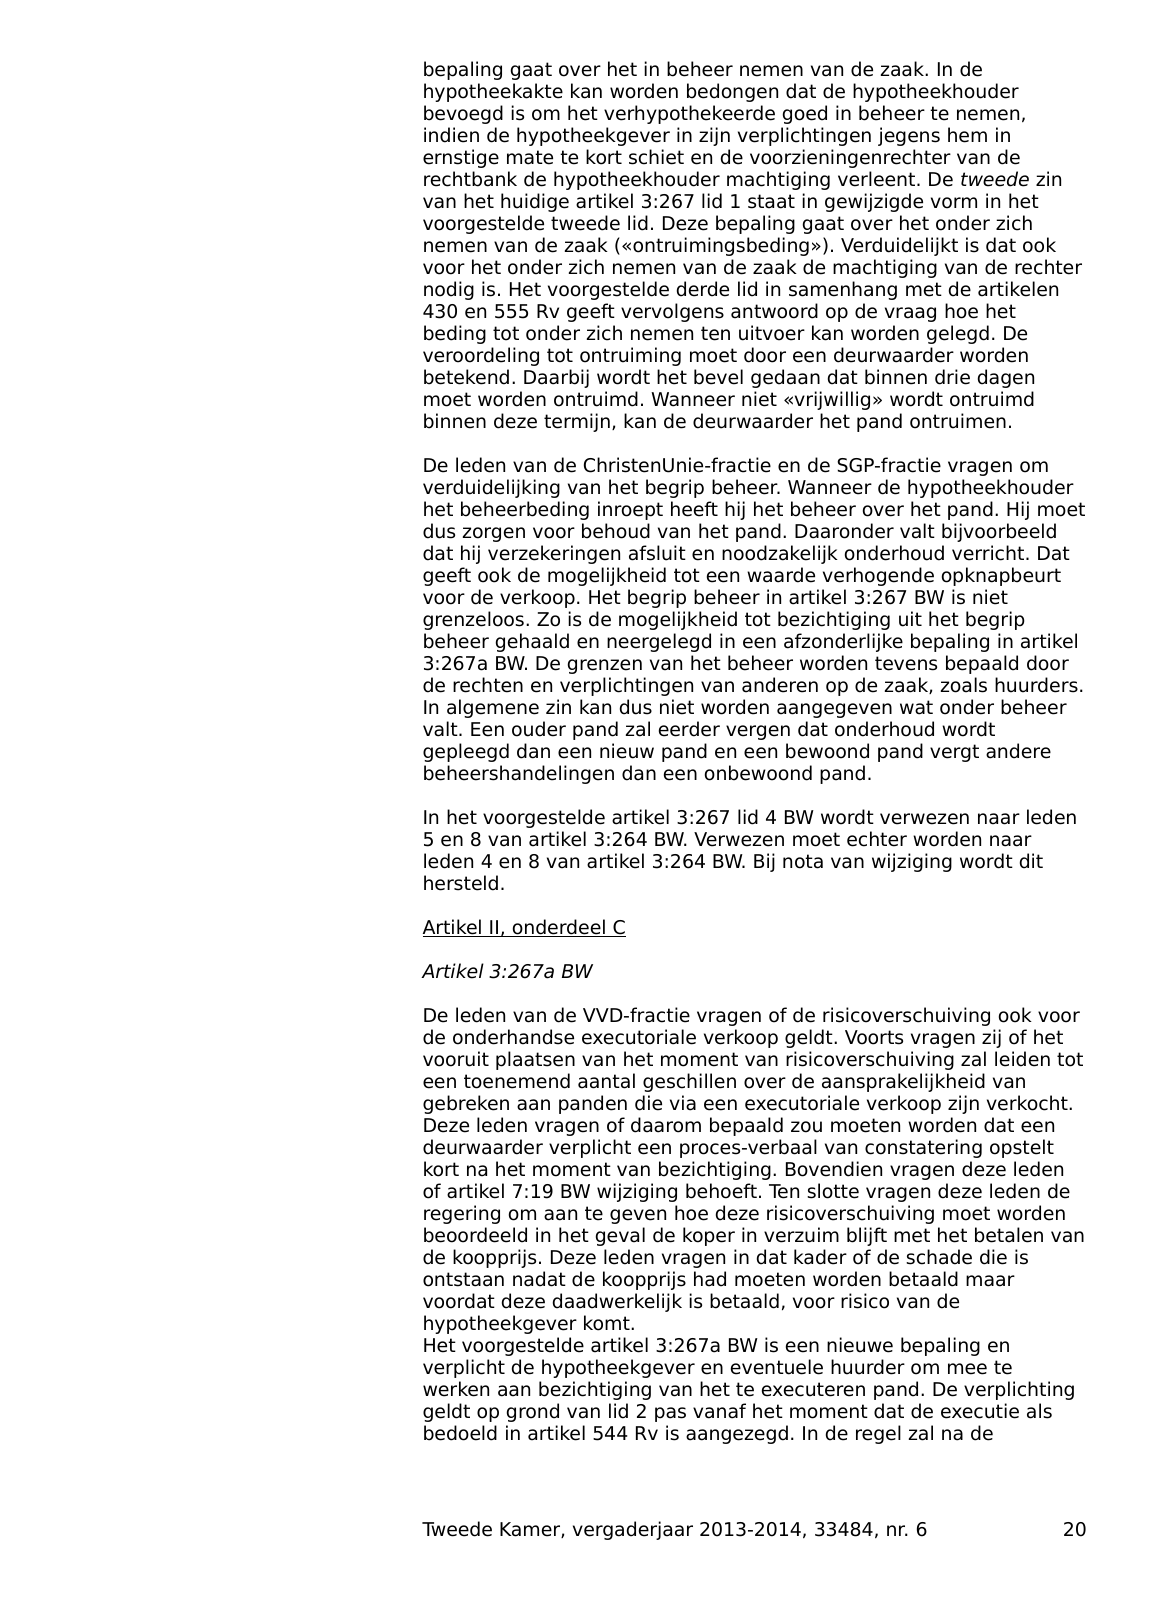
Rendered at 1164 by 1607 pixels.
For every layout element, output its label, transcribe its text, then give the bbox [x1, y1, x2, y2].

text De leden van de ChristenUnie-fractie en de SGP-fractie vragen om verduidelijking van het begrip beheer. Wanneer de hypotheekhouder het beheerbeding inroept heeft hij het beheer over het pand. Hij moet dus zorgen voor behoud van het pand. Daaronder valt bijvoorbeeld dat hij verzekeringen afsluit en noodzakelijk onderhoud verricht. Dat geeft ook de mogelijkheid tot een waarde verhogende opknapbeurt voor de verkoop. Het begrip beheer in artikel 3:267 BW is niet grenzeloos. Zo is de mogelijkheid tot bezichtiging uit het begrip beheer gehaald en neergelegd in een afzonderlijke bepaling in artikel 3:267a BW. De grenzen van het beheer worden tevens bepaald door de rechten en verplichtingen van anderen op de zaak, zoals huurders. In algemene zin kan dus niet worden aangegeven wat onder beheer valt. Een ouder pand zal eerder vergen dat onderhoud wordt gepleegd dan een nieuw pand en een bewoond pand vergt andere beheershandelingen dan een onbewoond pand. [422, 455, 1087, 784]
text In het voorgestelde artikel 3:267 lid 4 BW wordt verwezen naar leden 5 en 8 van artikel 3:264 BW. Verwezen moet echter worden naar leden 4 en 8 van artikel 3:264 BW. Bij nota van wijziging wordt dit hersteld. [422, 807, 1087, 895]
text De leden van de VVD-fractie vragen of de risicoverschuiving ook voor de onderhandse executoriale verkoop geldt. Voorts vragen zij of het vooruit plaatsen van het moment van risicoverschuiving zal leiden tot een toenemend aantal geschillen over de aansprakelijkheid van gebreken aan panden die via een executoriale verkoop zijn verkocht. Deze leden vragen of daarom bepaald zou moeten worden dat een deurwaarder verplicht een proces-verbaal van constatering opstelt kort na het moment van bezichtiging. Bovendien vragen deze leden of artikel 7:19 BW wijziging behoeft. Ten slotte vragen deze leden de regering om aan te geven hoe deze risicoverschuiving moet worden beoordeeld in het geval de koper in verzuim blijft met het betalen van de koopprijs. Deze leden vragen in dat kader of de schade die is ontstaan nadat de koopprijs had moeten worden betaald maar voordat deze daadwerkelijk is betaald, voor risico van de hypotheekgever komt. [422, 1005, 1087, 1335]
subtitle Artikel 3:267a BW [422, 961, 1087, 983]
subtitle Artikel II, onderdeel C [422, 917, 1087, 939]
text Het voorgestelde artikel 3:267a BW is een nieuwe bepaling en verplicht de hypotheekgever en eventuele huurder om mee te werken aan bezichtiging van het te executeren pand. De verplichting geldt op grond van lid 2 pas vanaf het moment dat de executie als bedoeld in artikel 544 Rv is aangezegd. In de regel zal na de [422, 1335, 1087, 1445]
text bepaling gaat over het in beheer nemen van de zaak. In de hypotheekakte kan worden bedongen dat de hypotheekhouder bevoegd is om het verhypothekeerde goed in beheer te nemen, indien de hypotheekgever in zijn verplichtingen jegens hem in ernstige mate te kort schiet en de voorzieningenrechter van de rechtbank de hypotheekhouder machtiging verleent. De tweede zin van het huidige artikel 3:267 lid 1 staat in gewijzigde vorm in het voorgestelde tweede lid. Deze bepaling gaat over het onder zich nemen van de zaak («ontruimingsbeding»). Verduidelijkt is dat ook voor het onder zich nemen van de zaak de machtiging van de rechter nodig is. Het voorgestelde derde lid in samenhang met de artikelen 430 en 555 Rv geeft vervolgens antwoord op de vraag hoe het beding tot onder zich nemen ten uitvoer kan worden gelegd. De veroordeling tot ontruiming moet door een deurwaarder worden betekend. Daarbij wordt het bevel gedaan dat binnen drie dagen moet worden ontruimd. Wanneer niet «vrijwillig» wordt ontruimd binnen deze termijn, kan de deurwaarder het pand ontruimen. [422, 59, 1087, 433]
